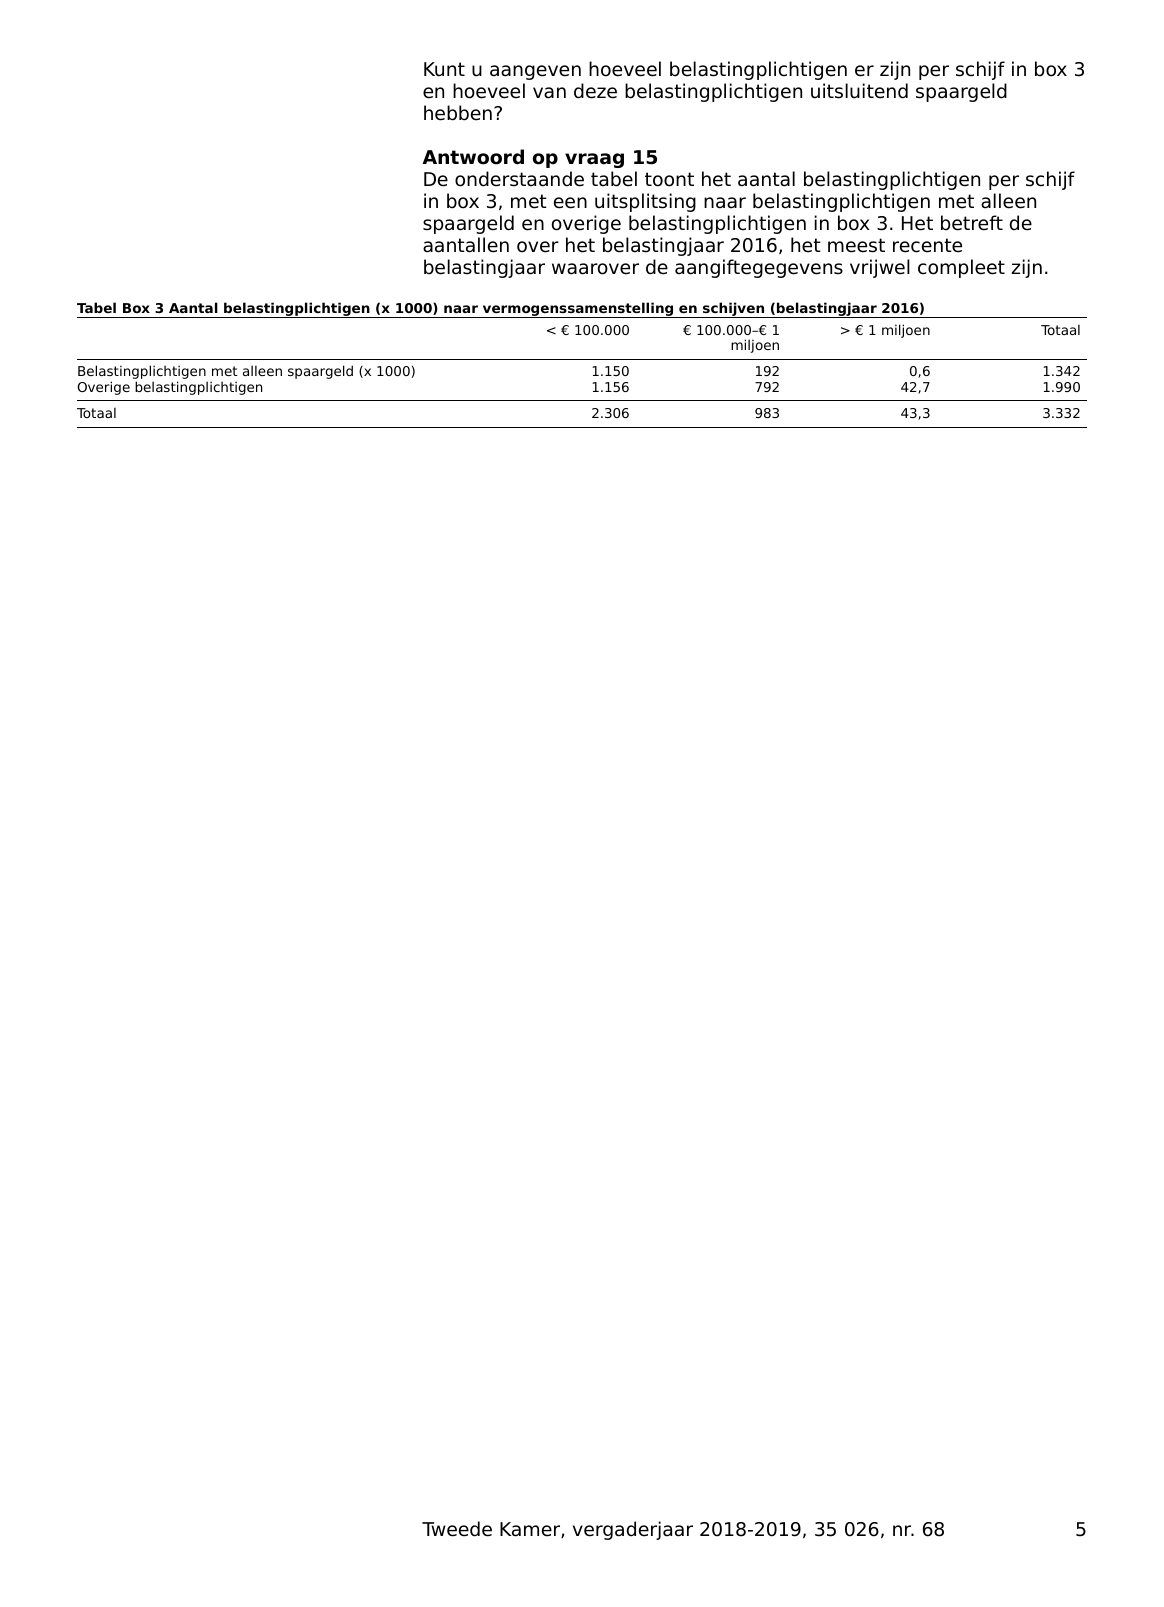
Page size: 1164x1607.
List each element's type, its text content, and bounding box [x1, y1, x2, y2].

text De onderstaande tabel toont het aantal belastingplichtigen per schijf in box 3, met een uitsplitsing naar belastingplichtigen met alleen spaargeld en overige belastingplichtigen in box 3. Het betreft de aantallen over het belastingjaar 2016, het meest recente belastingjaar waarover de aangiftegegevens vrijwel compleet zijn. [422, 169, 1087, 279]
table_cell 192 [636, 360, 786, 380]
table_cell [77, 318, 485, 358]
table_cell 983 [636, 401, 786, 427]
table_cell Totaal [77, 401, 485, 427]
table_cell 3.332 [936, 401, 1087, 427]
text Antwoord op vraag 15 [422, 147, 1087, 169]
table_cell < € 100.000 [485, 318, 636, 358]
table_header Tabel Box 3 Aantal belastingplichtigen (x 1000) naar vermogenssamenstelling en schijven (belastingjaar 2016) [77, 301, 1087, 317]
table_cell 43,3 [786, 401, 936, 427]
table_cell Overige belastingplichtigen [77, 380, 485, 400]
table_cell € 100.000–€ 1 miljoen [636, 318, 786, 358]
table_cell 1.990 [936, 380, 1087, 400]
table_cell > € 1 miljoen [786, 318, 936, 358]
table_cell 2.306 [485, 401, 636, 427]
table_cell Totaal [936, 318, 1087, 358]
table_cell 1.342 [936, 360, 1087, 380]
table_cell 42,7 [786, 380, 936, 400]
text Kunt u aangeven hoeveel belastingplichtigen er zijn per schijf in box 3 en hoeveel van deze belastingplichtigen uitsluitend spaargeld hebben? [422, 59, 1087, 125]
table_cell 792 [636, 380, 786, 400]
table_cell 0,6 [786, 360, 936, 380]
table_cell 1.150 [485, 360, 636, 380]
table_cell Belastingplichtigen met alleen spaargeld (x 1000) [77, 360, 485, 380]
table_cell 1.156 [485, 380, 636, 400]
